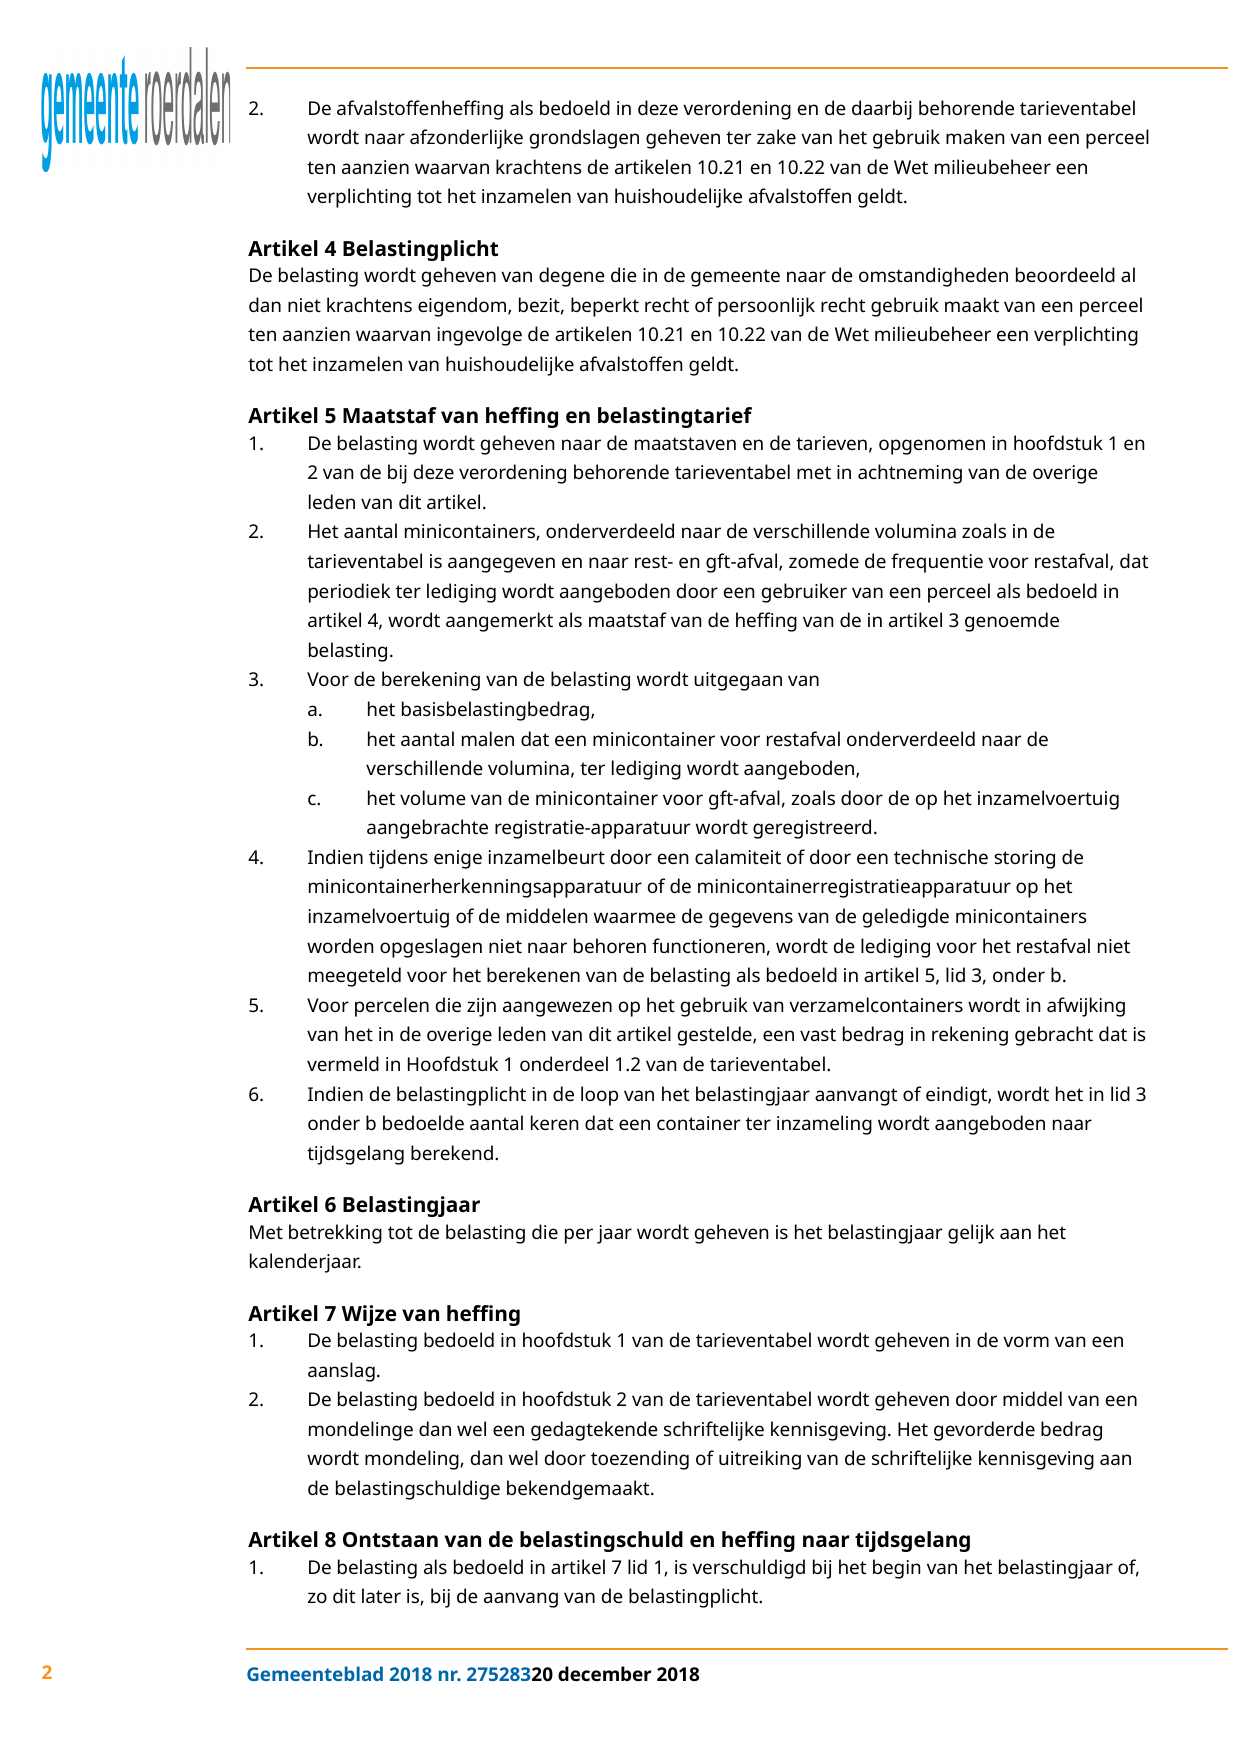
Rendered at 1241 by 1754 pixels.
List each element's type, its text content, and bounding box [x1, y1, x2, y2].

list De belasting bedoeld in hoofdstuk 1 van de tarieventabel wordt geheven in de vorm van een aanslag. [248, 1327, 1152, 1383]
text Artikel 6 Belastingjaar [248, 1190, 1152, 1219]
list Indien tijdens enige inzamelbeurt door een calamiteit of door een technische storing de minicontainerherkenningsapparatuur of de minicontainerregistratieapparatuur op het inzamelvoertuig of de middelen waarmee de gegevens van de geledigde minicontainers worden opgeslagen niet naar behoren functioneren, wordt de lediging voor het restafval niet meegeteld voor het berekenen van de belasting als bedoeld in artikel 5, lid 3, onder b. [248, 844, 1152, 988]
list Voor percelen die zijn aangewezen op het gebruik van verzamelcontainers wordt in afwijking van het in de overige leden van dit artikel gestelde, een vast bedrag in rekening gebracht dat is vermeld in Hoofdstuk 1 onderdeel 1.2 van de tarieventabel. [248, 992, 1152, 1077]
list Het aantal minicontainers, onderverdeeld naar de verschillende volumina zoals in de tarieventabel is aangegeven en naar rest- en gft-afval, zomede de frequentie voor restafval, dat periodiek ter lediging wordt aangeboden door een gebruiker van een perceel als bedoeld in artikel 4, wordt aangemerkt als maatstaf van de heffing van de in artikel 3 genoemde belasting. [248, 519, 1152, 663]
text De belasting wordt geheven van degene die in de gemeente naar de omstandigheden beoordeeld al dan niet krachtens eigendom, bezit, beperkt recht of persoonlijk recht gebruik maakt van een perceel ten aanzien waarvan ingevolge de artikelen 10.21 en 10.22 van de Wet milieubeheer een verplichting tot het inzamelen van huishoudelijke afvalstoffen geldt. [248, 262, 1152, 377]
text Met betrekking tot de belasting die per jaar wordt geheven is het belastingjaar gelijk aan het kalenderjaar. [248, 1219, 1152, 1274]
picture [41, 134, 48, 172]
picture [41, 47, 231, 172]
list De belasting wordt geheven naar de maatstaven en de tarieven, opgenomen in hoofdstuk 1 en 2 van de bij deze verordening behorende tarieventabel met in achtneming van de overige leden van dit artikel. [248, 430, 1152, 515]
list Indien de belastingplicht in de loop van het belastingjaar aanvangt of eindigt, wordt het in lid 3 onder b bedoelde aantal keren dat een container ter inzameling wordt aangeboden naar tijdsgelang berekend. [248, 1081, 1152, 1166]
list het aantal malen dat een minicontainer voor restafval onderverdeeld naar de verschillende volumina, ter lediging wordt aangeboden, [307, 726, 1152, 781]
list De belasting als bedoeld in artikel 7 lid 1, is verschuldigd bij het begin van het belastingjaar of, zo dit later is, bij de aanvang van de belastingplicht. [248, 1554, 1152, 1609]
text Artikel 5 Maatstaf van heffing en belastingtarief [248, 402, 1152, 430]
text Artikel 8 Ontstaan van de belastingschuld en heffing naar tijdsgelang [248, 1526, 1152, 1554]
text Artikel 4 Belastingplicht [248, 234, 1152, 262]
list het basisbelastingbedrag, [307, 696, 1152, 722]
text Artikel 7 Wijze van heffing [248, 1299, 1152, 1327]
list het volume van de minicontainer voor gft-afval, zoals door de op het inzamelvoertuig aangebrachte registratie-apparatuur wordt geregistreerd. [307, 785, 1152, 840]
list De afvalstoffenheffing als bedoeld in deze verordening en de daarbij behorende tarieventabel wordt naar afzonderlijke grondslagen geheven ter zake van het gebruik maken van een perceel ten aanzien waarvan krachtens de artikelen 10.21 en 10.22 van de Wet milieubeheer een verplichting tot het inzamelen van huishoudelijke afvalstoffen geldt. [248, 95, 1152, 209]
list Voor de berekening van de belasting wordt uitgegaan van [248, 667, 1152, 692]
list De belasting bedoeld in hoofdstuk 2 van de tarieventabel wordt geheven door middel van een mondelinge dan wel een gedagtekende schriftelijke kennisgeving. Het gevorderde bedrag wordt mondeling, dan wel door toezending of uitreiking van de schriftelijke kennisgeving aan de belastingschuldige bekendgemaakt. [248, 1386, 1152, 1501]
